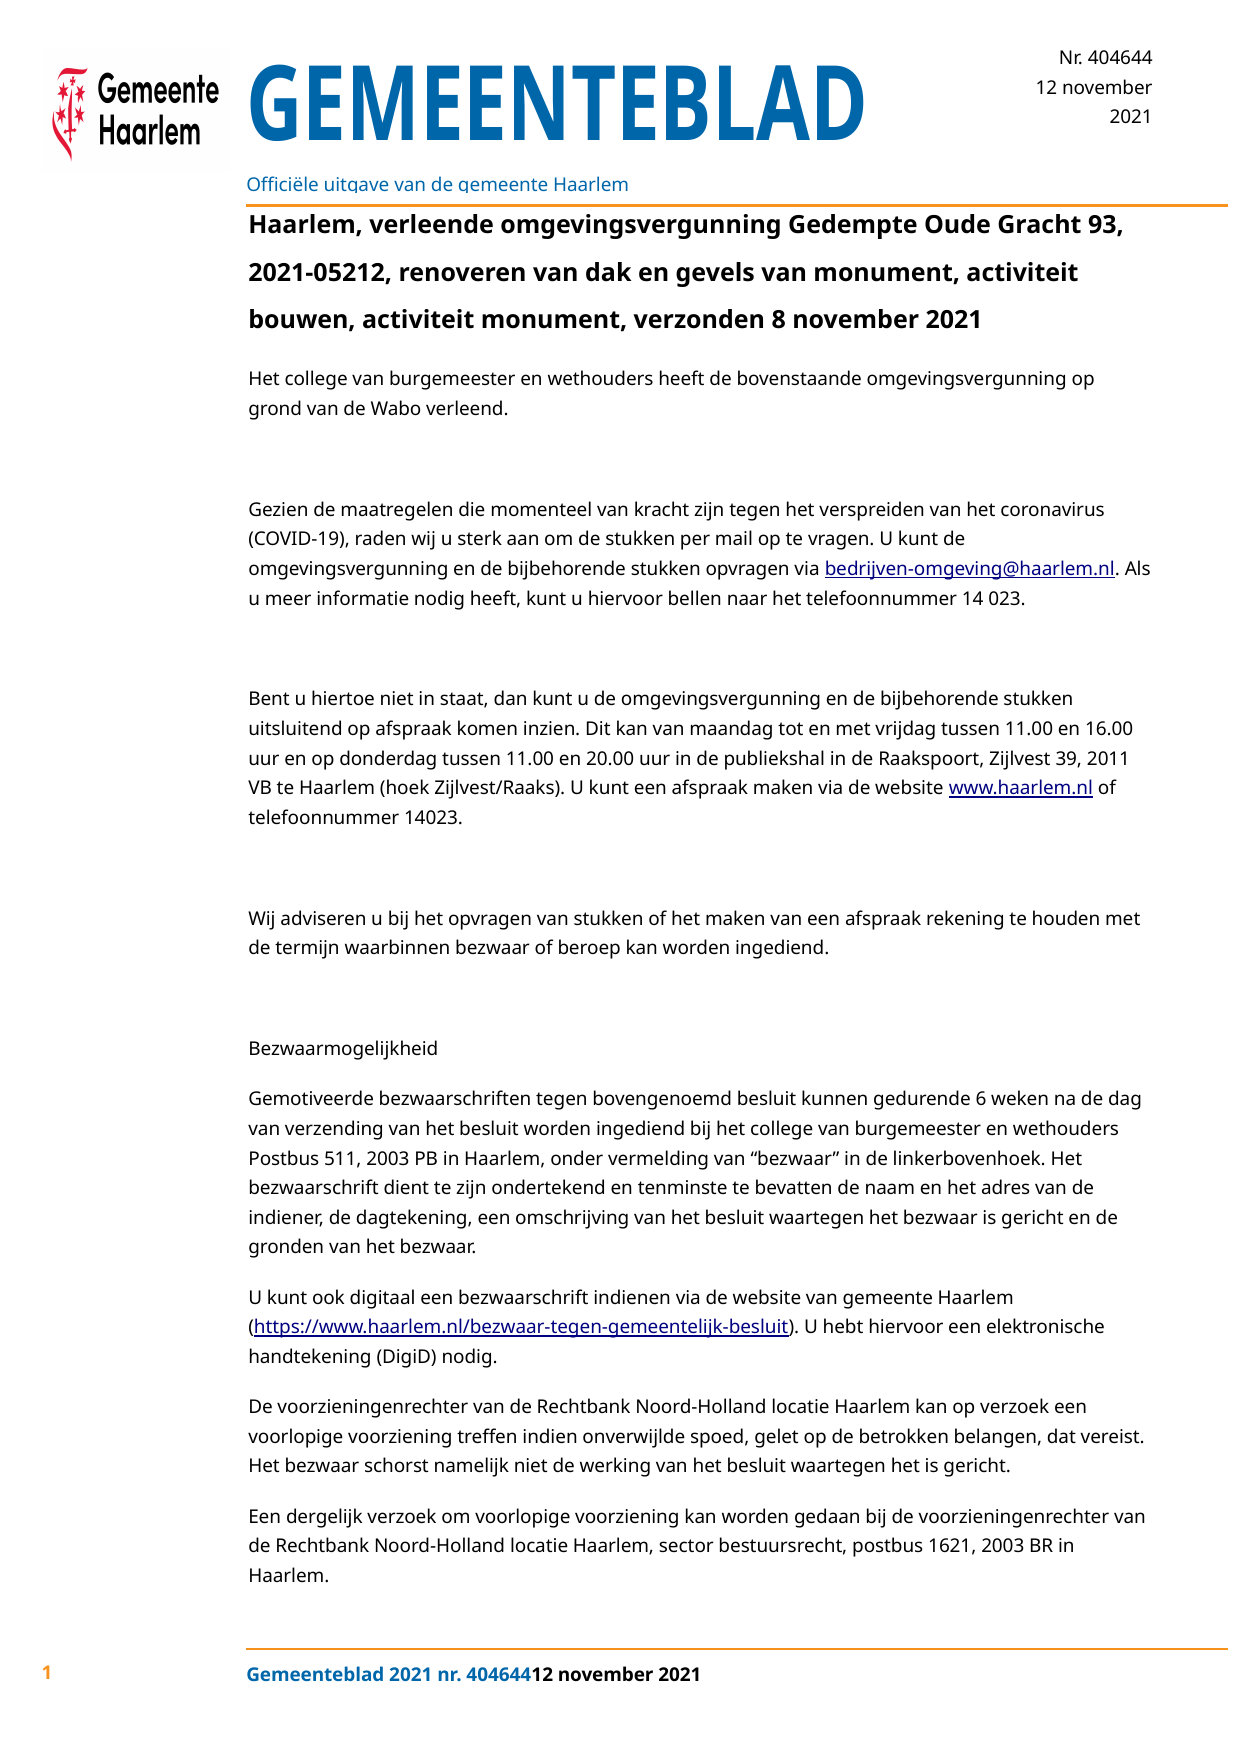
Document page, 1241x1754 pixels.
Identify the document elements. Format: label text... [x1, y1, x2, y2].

text Gezien de maatregelen die momenteel van kracht zijn tegen het verspreiden van het coronavirus (COVID-19), raden wij u sterk aan om de stukken per mail op te vragen. U kunt de omgevingsvergunning en de bijbehorende stukken opvragen via bedrijven-omgeving@haarlem.nl. Als u meer informatie nodig heeft, kunt u hiervoor bellen naar het telefoonnummer 14 023. [248, 496, 1152, 610]
text De voorzieningenrechter van de Rechtbank Noord-Holland locatie Haarlem kan op verzoek een voorlopige voorziening treffen indien onverwijlde spoed, gelet op de betrokken belangen, dat vereist. Het bezwaar schorst namelijk niet de werking van het besluit waartegen het is gericht. [248, 1393, 1152, 1478]
text Gemotiveerde bezwaarschriften tegen bovengenoemd besluit kunnen gedurende 6 weken na de dag van verzending van het besluit worden ingediend bij het college van burgemeester en wethouders Postbus 511, 2003 PB in Haarlem, onder vermelding van “bezwaar” in de linkerbovenhoek. Het bezwaarschrift dient te zijn ondertekend en tenminste te bevatten de naam en het adres van de indiener, de dagtekening, een omschrijving van het besluit waartegen het bezwaar is gericht en de gronden van het bezwaar. [248, 1086, 1152, 1259]
text Het college van burgemeester en wethouders heeft de bovenstaande omgevingsvergunning op grond van de Wabo verleend. [248, 366, 1152, 421]
text Bent u hiertoe niet in staat, dan kunt u de omgevingsvergunning en de bijbehorende stukken uitsluitend op afspraak komen inzien. Dit kan van maandag tot en met vrijdag tussen 11.00 en 16.00 uur en op donderdag tussen 11.00 en 20.00 uur in de publiekshal in de Raakspoort, Zijlvest 39, 2011 VB te Haarlem (hoek Zijlvest/Raaks). U kunt een afspraak maken via de website www.haarlem.nl of telefoonnummer 14023. [248, 686, 1152, 829]
picture [41, 47, 231, 172]
text Bezwaarmogelijkheid [248, 1035, 1152, 1061]
text Wij adviseren u bij het opvragen van stukken of het maken van een afspraak rekening te houden met de termijn waarbinnen bezwaar of beroep kan worden ingediend. [248, 905, 1152, 960]
text Een dergelijk verzoek om voorlopige voorziening kan worden gedaan bij de voorzieningenrechter van de Rechtbank Noord-Holland locatie Haarlem, sector bestuursrecht, postbus 1621, 2003 BR in Haarlem. [248, 1503, 1152, 1588]
text Haarlem, verleende omgevingsvergunning Gedempte Oude Gracht 93, 2021-05212, renoveren van dak en gevels van monument, activiteit bouwen, activiteit monument, verzonden 8 november 2021 [248, 207, 1152, 336]
text U kunt ook digitaal een bezwaarschrift indienen via de website van gemeente Haarlem (https://www.haarlem.nl/bezwaar-tegen-gemeentelijk-besluit). U hebt hiervoor een elektronische handtekening (DigiD) nodig. [248, 1284, 1152, 1369]
